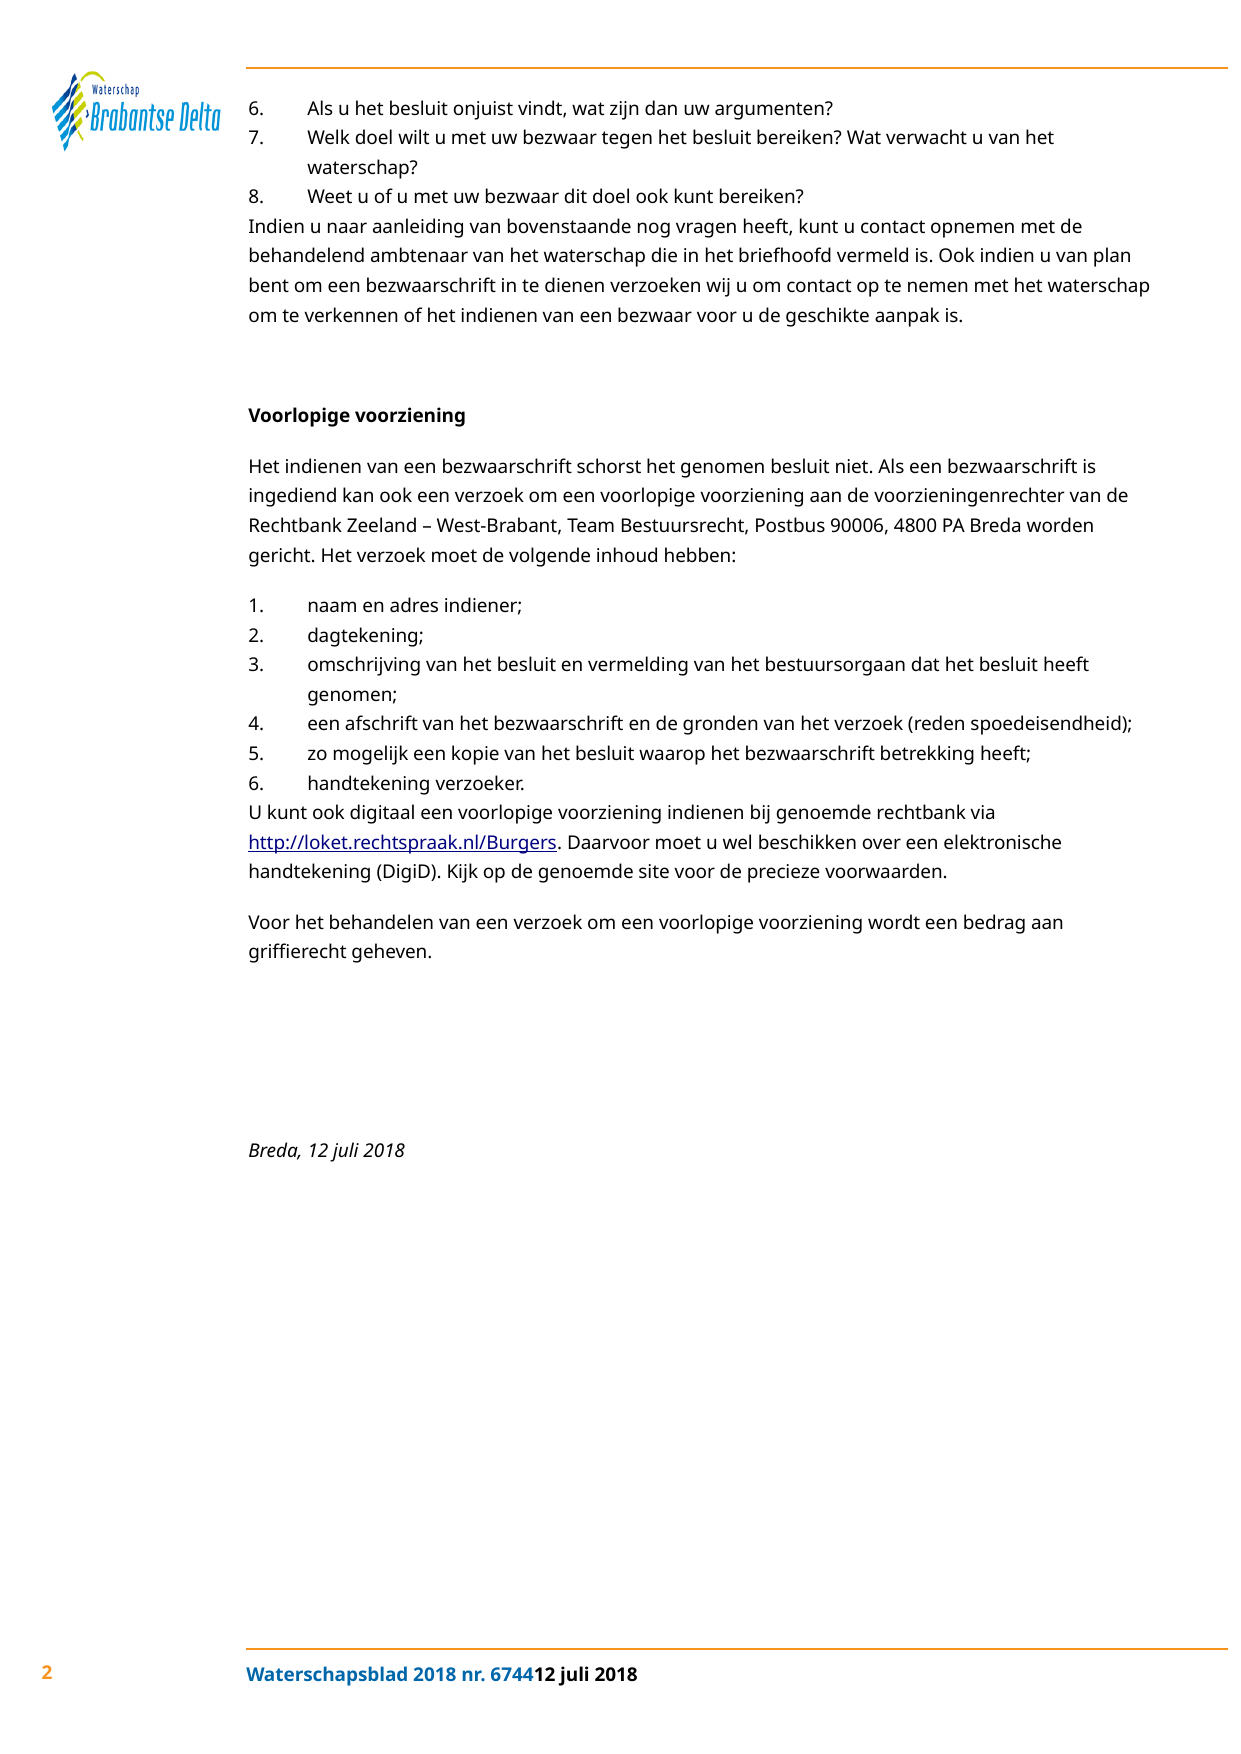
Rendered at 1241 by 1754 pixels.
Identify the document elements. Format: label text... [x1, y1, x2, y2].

picture [41, 47, 231, 172]
text Het indienen van een bezwaarschrift schorst het genomen besluit niet. Als een bezwaarschrift is ingediend kan ook een verzoek om een voorlopige voorziening aan de voorzieningenrechter van de Rechtbank Zeeland – West-Brabant, Team Bestuursrecht, Postbus 90006, 4800 PA Breda worden gericht. Het verzoek moet de volgende inhoud hebben: [248, 453, 1152, 568]
text Voor het behandelen van een verzoek om een voorlopige voorziening wordt een bedrag aan griffierecht geheven. [248, 909, 1152, 964]
list een afschrift van het bezwaarschrift en de gronden van het verzoek (reden spoedeisendheid); [248, 711, 1152, 736]
text Breda, 12 juli 2018 [248, 1138, 1152, 1163]
list handtekening verzoeker. [248, 770, 1152, 796]
list Als u het besluit onjuist vindt, wat zijn dan uw argumenten? [248, 95, 1152, 121]
text Indien u naar aanleiding van bovenstaande nog vragen heeft, kunt u contact opnemen met de behandelend ambtenaar van het waterschap die in het briefhoofd vermeld is. Ook indien u van plan bent om een bezwaarschrift in te dienen verzoeken wij u om contact op te nemen met het waterschap om te verkennen of het indienen van een bezwaar voor u de geschikte aanpak is. [248, 213, 1152, 328]
list dagtekening; [248, 622, 1152, 648]
list Weet u of u met uw bezwaar dit doel ook kunt bereiken? [248, 183, 1152, 209]
text Voorlopige voorziening [248, 403, 1152, 428]
list omschrijving van het besluit en vermelding van het bestuursorgaan dat het besluit heeft genomen; [248, 651, 1152, 707]
list zo mogelijk een kopie van het besluit waarop het bezwaarschrift betrekking heeft; [248, 740, 1152, 766]
text U kunt ook digitaal een voorlopige voorziening indienen bij genoemde rechtbank via http://loket.rechtspraak.nl/Burgers. Daarvoor moet u wel beschikken over een elektronische handtekening (DigiD). Kijk op de genoemde site voor de precieze voorwaarden. [248, 799, 1152, 884]
list naam en adres indiener; [248, 592, 1152, 618]
list Welk doel wilt u met uw bezwaar tegen het besluit bereiken? Wat verwacht u van het waterschap? [248, 124, 1152, 180]
